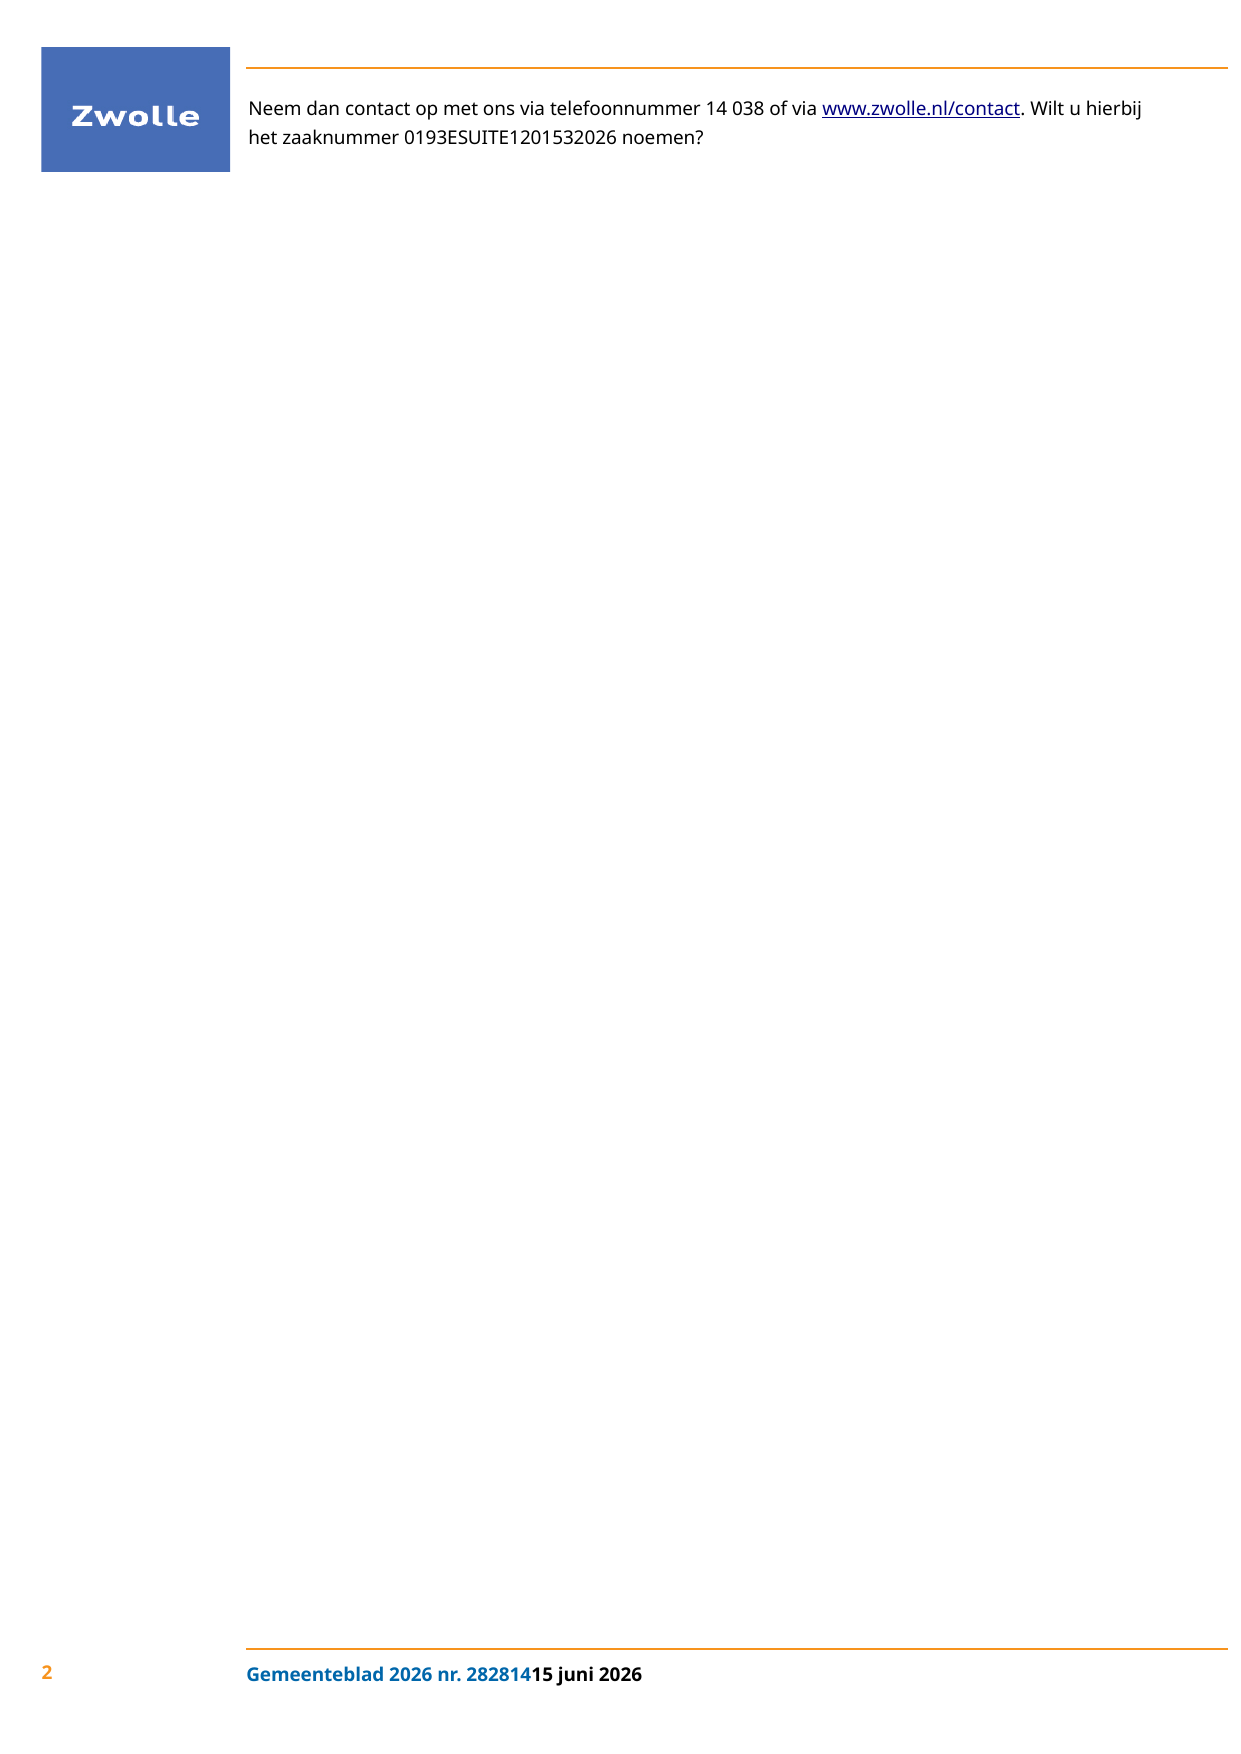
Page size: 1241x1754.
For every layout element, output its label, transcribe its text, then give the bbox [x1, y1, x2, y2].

text Neem dan contact op met ons via telefoonnummer 14 038 of via www.zwolle.nl/contact. Wilt u hierbij het zaaknummer 0193ESUITE1201532026 noemen? [248, 95, 1152, 150]
picture [41, 47, 231, 172]
